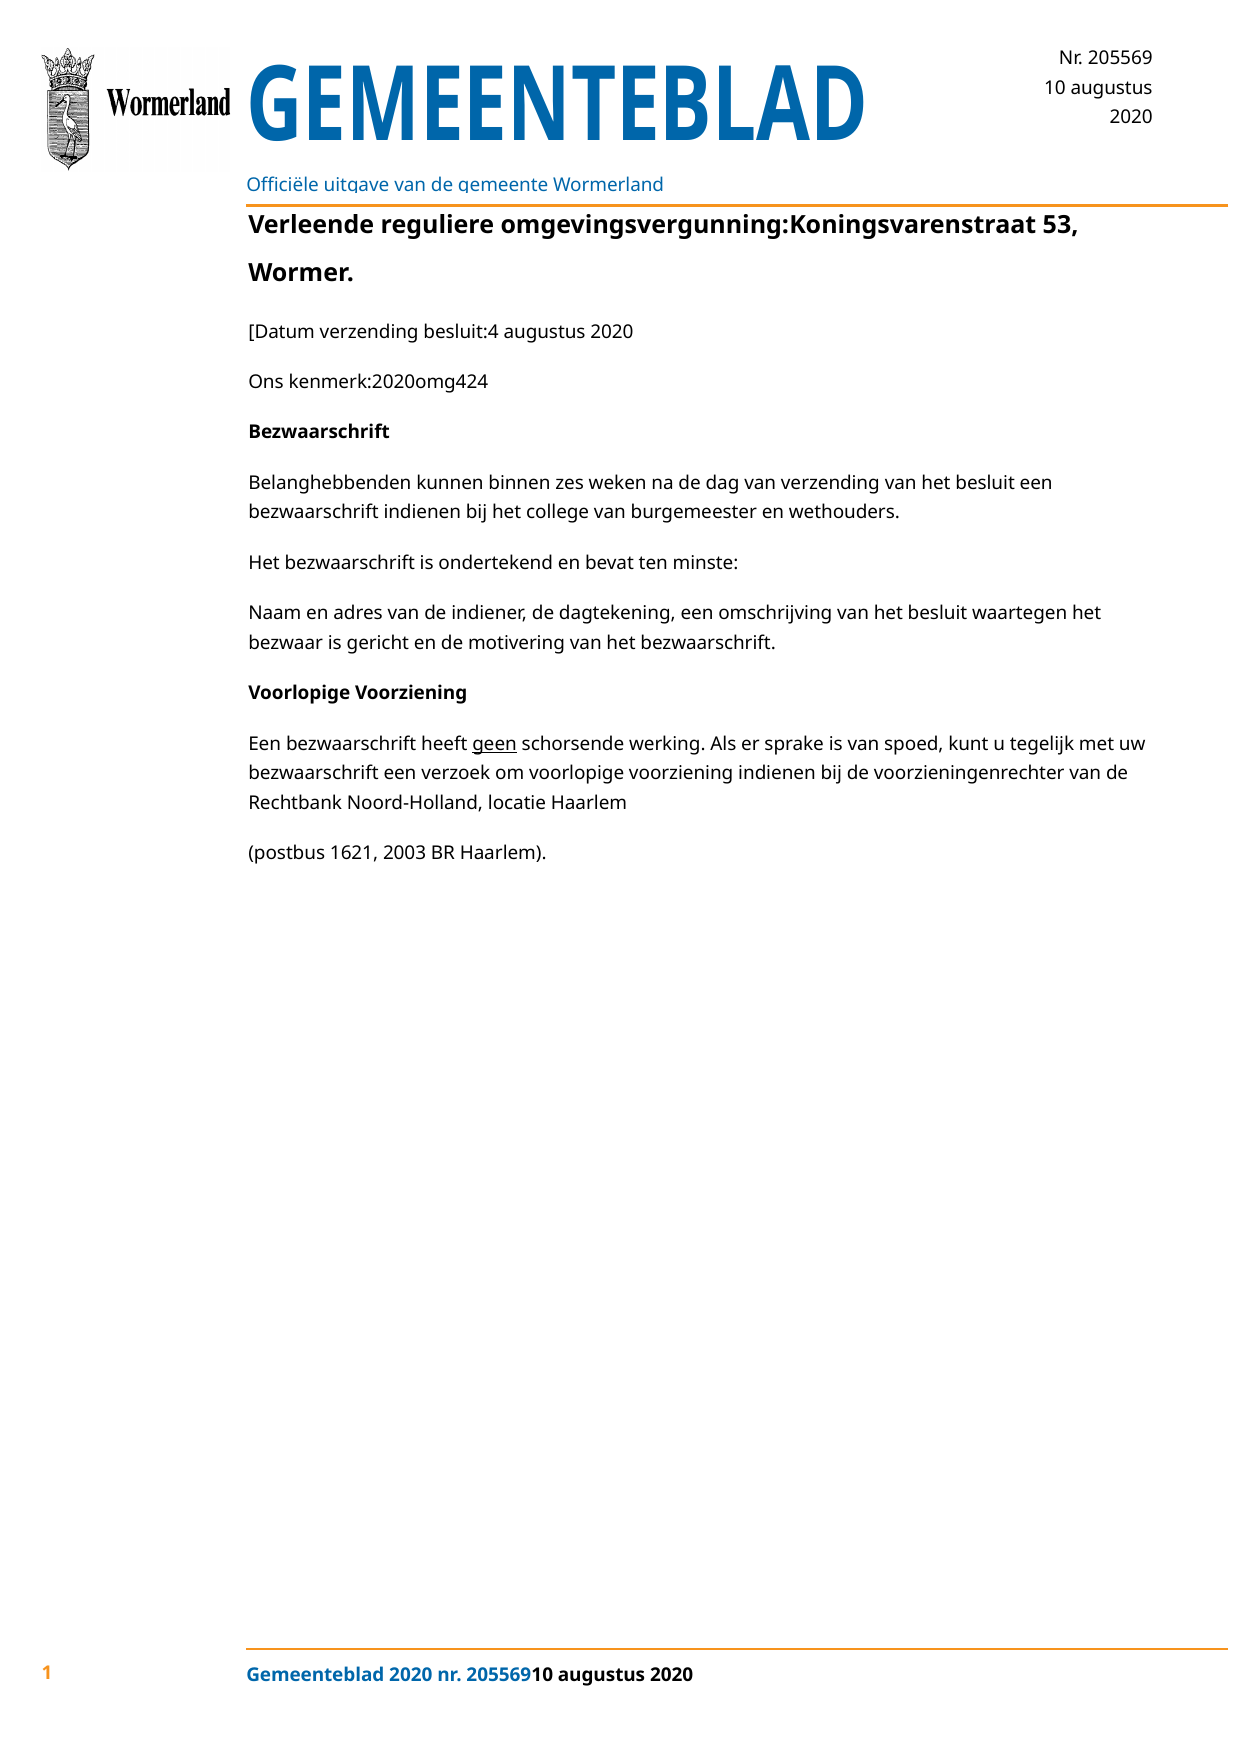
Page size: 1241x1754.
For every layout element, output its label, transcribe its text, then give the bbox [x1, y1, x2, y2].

text Het bezwaarschrift is ondertekend en bevat ten minste: [248, 549, 1152, 575]
text Verleende reguliere omgevingsvergunning:Koningsvarenstraat 53, Wormer. [248, 207, 1152, 288]
text [Datum verzending besluit:4 augustus 2020 [248, 318, 1152, 344]
picture [41, 47, 231, 172]
text Een bezwaarschrift heeft geen schorsende werking. Als er sprake is van spoed, kunt u tegelijk met uw bezwaarschrift een verzoek om voorlopige voorziening indienen bij de voorzieningenrechter van de Rechtbank Noord-Holland, locatie Haarlem [248, 730, 1152, 815]
text Naam en adres van de indiener, de dagtekening, een omschrijving van het besluit waartegen het bezwaar is gericht en de motivering van het bezwaarschrift. [248, 599, 1152, 655]
text Voorlopige Voorziening [248, 679, 1152, 705]
text (postbus 1621, 2003 BR Haarlem). [248, 839, 1152, 865]
text Ons kenmerk:2020omg424 [248, 368, 1152, 394]
text Bezwaarschrift [248, 419, 1152, 444]
text Belanghebbenden kunnen binnen zes weken na de dag van verzending van het besluit een bezwaarschrift indienen bij het college van burgemeester en wethouders. [248, 469, 1152, 524]
